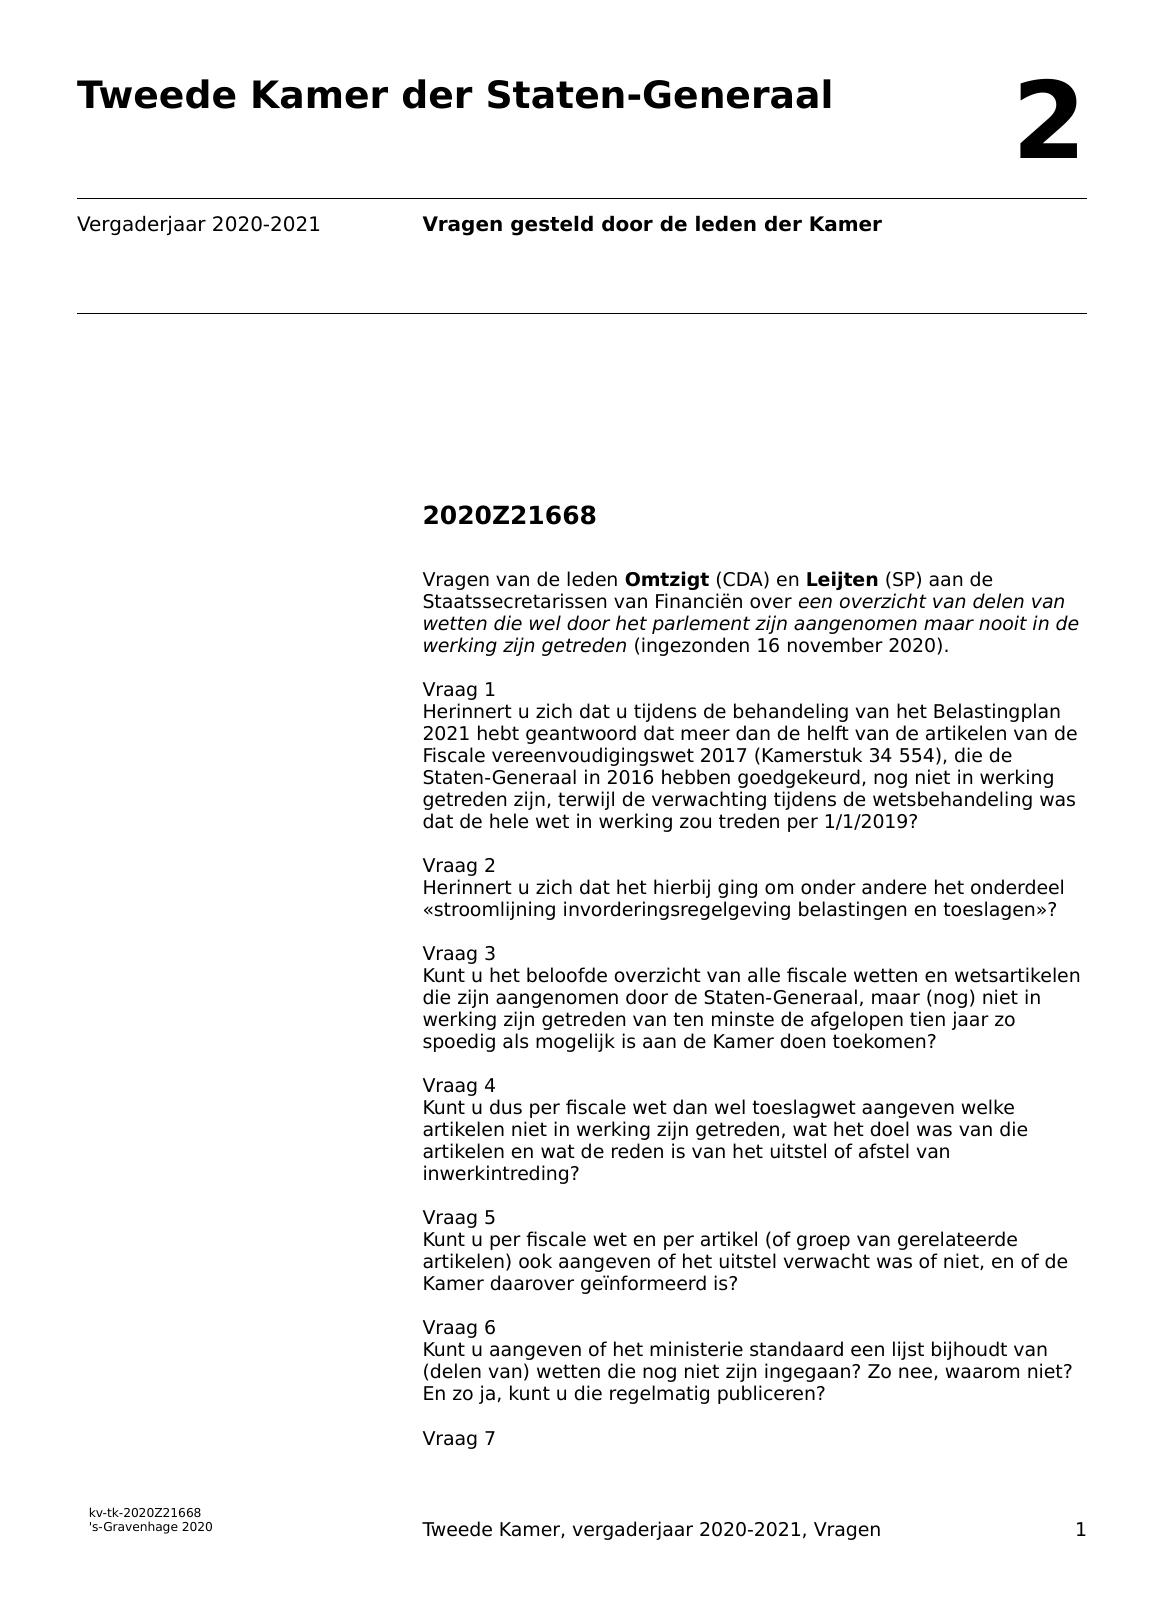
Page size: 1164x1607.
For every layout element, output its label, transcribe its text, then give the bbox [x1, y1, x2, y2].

text Vraag 7 [422, 1427, 1087, 1449]
table_cell Vragen gesteld door de leden der Kamer [422, 199, 1087, 313]
text Kunt u per fiscale wet en per artikel (of groep van gerelateerde artikelen) ook aangeven of het uitstel verwacht was of niet, en of de Kamer daarover geïnformeerd is? [422, 1229, 1087, 1295]
text Vraag 2 [422, 855, 1087, 877]
text 2020Z21668 [422, 501, 1087, 531]
text Herinnert u zich dat het hierbij ging om onder andere het onderdeel «stroomlijning invorderingsregelgeving belastingen en toeslagen»? [422, 877, 1087, 921]
text Vraag 1 [422, 679, 1087, 701]
text Kunt u dus per fiscale wet dan wel toeslagwet aangeven welke artikelen niet in werking zijn getreden, wat het doel was van die artikelen en wat de reden is van het uitstel of afstel van inwerkintreding? [422, 1097, 1087, 1185]
text Vraag 3 [422, 943, 1087, 965]
text Kunt u het beloofde overzicht van alle fiscale wetten en wetsartikelen die zijn aangenomen door de Staten-Generaal, maar (nog) niet in werking zijn getreden van ten minste de afgelopen tien jaar zo spoedig als mogelijk is aan de Kamer doen toekomen? [422, 965, 1087, 1053]
text Vragen van de leden Omtzigt (CDA) en Leijten (SP) aan de Staatssecretarissen van Financiën over een overzicht van delen van wetten die wel door het parlement zijn aangenomen maar nooit in de werking zijn getreden (ingezonden 16 november 2020). [422, 569, 1087, 657]
table_header Tweede Kamer der Staten-Generaal [77, 59, 886, 198]
table_header 2 [886, 59, 1087, 198]
text Vraag 4 [422, 1075, 1087, 1097]
text Vraag 6 [422, 1317, 1087, 1339]
text Kunt u aangeven of het ministerie standaard een lijst bijhoudt van (delen van) wetten die nog niet zijn ingegaan? Zo nee, waarom niet? En zo ja, kunt u die regelmatig publiceren? [422, 1339, 1087, 1405]
table_cell Vergaderjaar 2020-2021 [77, 199, 422, 313]
text kv-tk-2020Z21668 [88, 1506, 323, 1520]
text Herinnert u zich dat u tijdens de behandeling van het Belastingplan 2021 hebt geantwoord dat meer dan de helft van de artikelen van de Fiscale vereenvoudigingswet 2017 (Kamerstuk 34 554), die de Staten-Generaal in 2016 hebben goedgekeurd, nog niet in werking getreden zijn, terwijl de verwachting tijdens de wetsbehandeling was dat de hele wet in werking zou treden per 1/1/2019? [422, 701, 1087, 833]
text 's-Gravenhage 2020 [88, 1520, 323, 1534]
text Vraag 5 [422, 1207, 1087, 1229]
